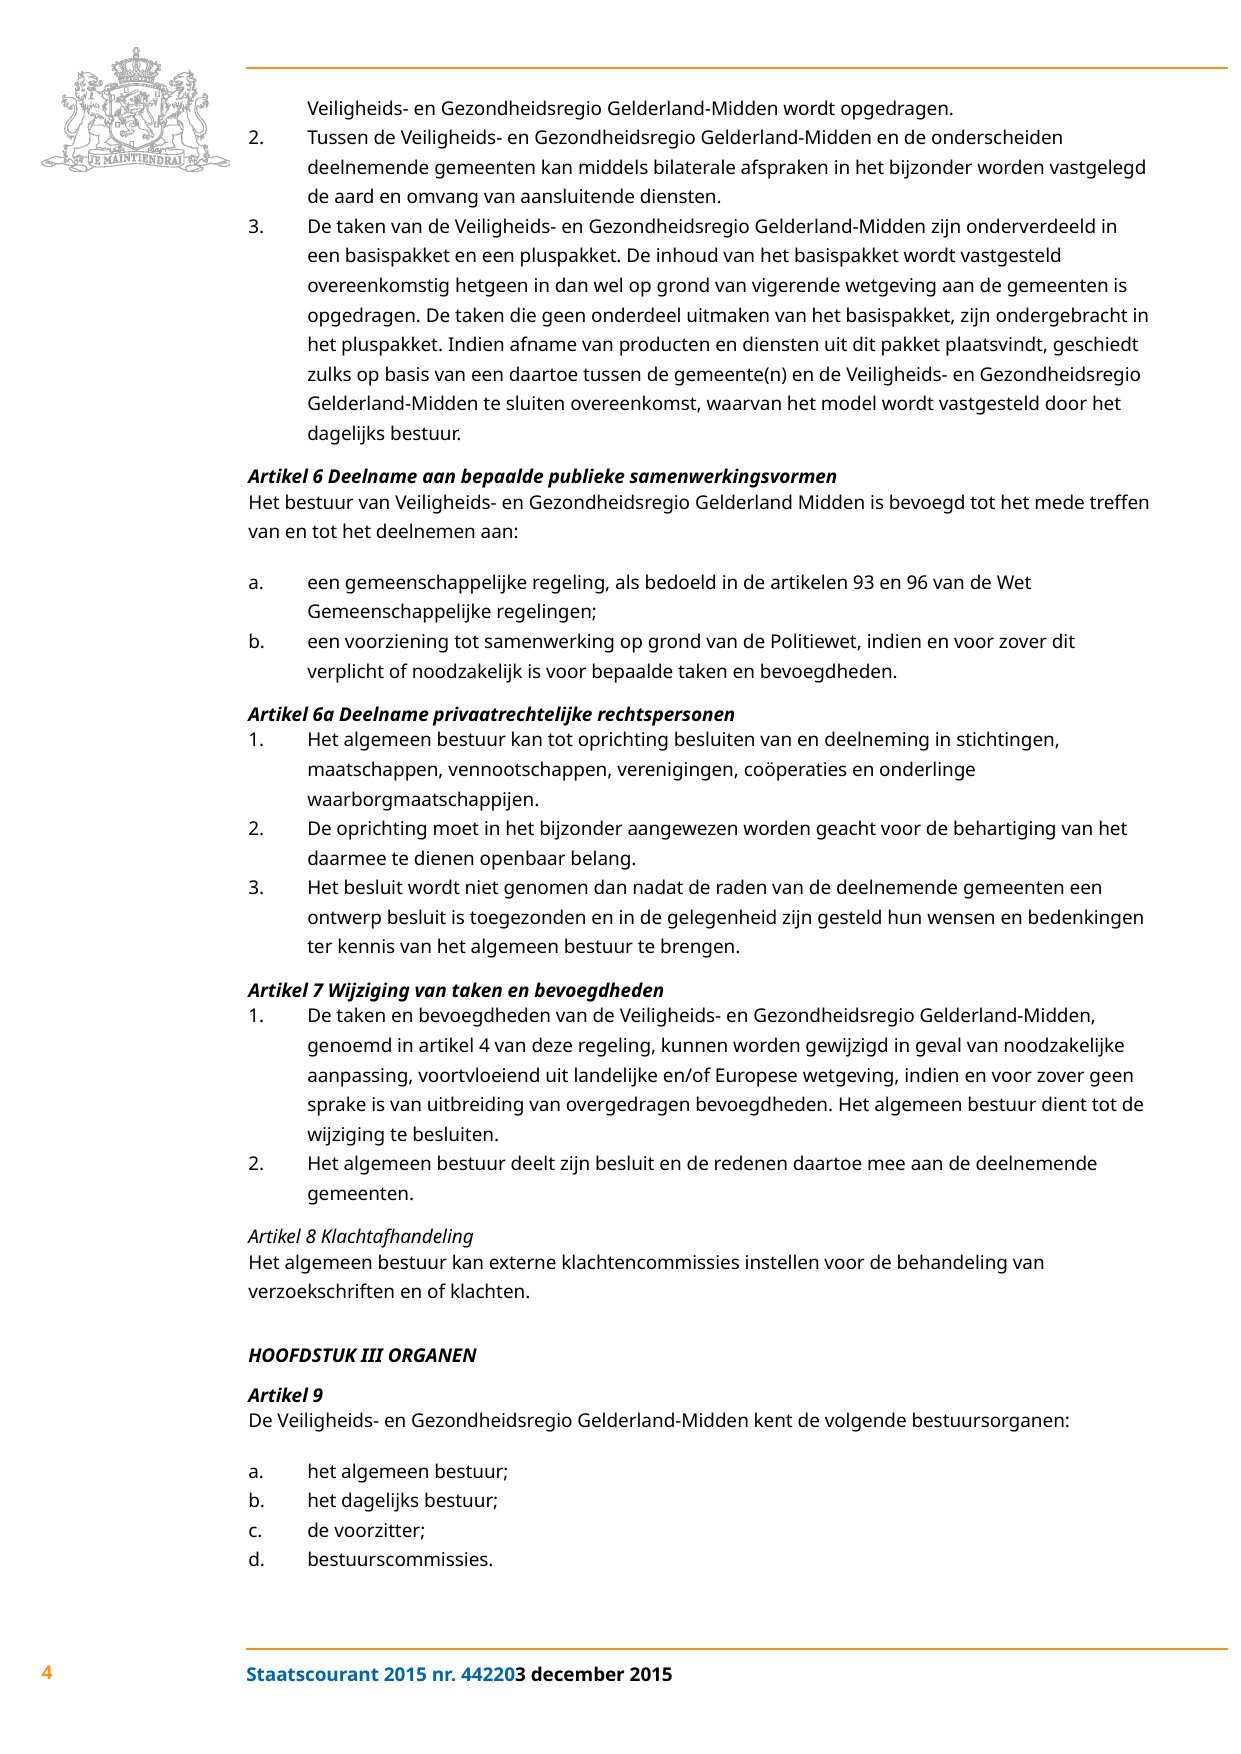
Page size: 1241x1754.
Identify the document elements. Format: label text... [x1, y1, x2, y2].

text Artikel 6 Deelname aan bepaalde publieke samenwerkingsvormen [248, 463, 1152, 489]
list Het algemeen bestuur kan tot oprichting besluiten van en deelneming in stichtingen, maatschappen, vennootschappen, verenigingen, coöperaties en onderlinge waarborgmaatschappijen. [248, 727, 1152, 812]
text Het bestuur van Veiligheids- en Gezondheidsregio Gelderland Midden is bevoegd tot het mede treffen van en tot het deelnemen aan: [248, 489, 1152, 544]
text De Veiligheids- en Gezondheidsregio Gelderland-Midden kent de volgende bestuursorganen: [248, 1407, 1152, 1433]
list de voorzitter; [248, 1517, 1152, 1543]
text HOOFDSTUK III ORGANEN [248, 1342, 1152, 1368]
list een gemeenschappelijke regeling, als bedoeld in de artikelen 93 en 96 van de Wet Gemeenschappelijke regelingen; [248, 569, 1152, 624]
list Veiligheids- en Gezondheidsregio Gelderland-Midden wordt opgedragen. [248, 95, 1152, 121]
text Artikel 9 [248, 1382, 1152, 1407]
list Het algemeen bestuur deelt zijn besluit en de redenen daartoe mee aan de deelnemende gemeenten. [248, 1151, 1152, 1206]
list De taken en bevoegdheden van de Veiligheids- en Gezondheidsregio Gelderland-Midden, genoemd in artikel 4 van deze regeling, kunnen worden gewijzigd in geval van noodzakelijke aanpassing, voortvloeiend uit landelijke en/of Europese wetgeving, indien en voor zover geen sprake is van uitbreiding van overgedragen bevoegdheden. Het algemeen bestuur dient tot de wijziging te besluiten. [248, 1003, 1152, 1147]
text Het algemeen bestuur kan externe klachtencommissies instellen voor de behandeling van verzoekschriften en of klachten. [248, 1249, 1152, 1304]
list Tussen de Veiligheids- en Gezondheidsregio Gelderland-Midden en de onderscheiden deelnemende gemeenten kan middels bilaterale afspraken in het bijzonder worden vastgelegd de aard en omvang van aansluitende diensten. [248, 124, 1152, 209]
text Artikel 8 Klachtafhandeling [248, 1223, 1152, 1249]
list het dagelijks bestuur; [248, 1487, 1152, 1513]
list Het besluit wordt niet genomen dan nadat de raden van de deelnemende gemeenten een ontwerp besluit is toegezonden en in de gelegenheid zijn gesteld hun wensen en bedenkingen ter kennis van het algemeen bestuur te brengen. [248, 874, 1152, 959]
text Artikel 6a Deelname privaatrechtelijke rechtspersonen [248, 701, 1152, 727]
picture [41, 47, 231, 172]
text Artikel 7 Wijziging van taken en bevoegdheden [248, 977, 1152, 1003]
list bestuurscommissies. [248, 1547, 1152, 1572]
list De oprichting moet in het bijzonder aangewezen worden geacht voor de behartiging van het daarmee te dienen openbaar belang. [248, 815, 1152, 871]
list het algemeen bestuur; [248, 1458, 1152, 1484]
list een voorziening tot samenwerking op grond van de Politiewet, indien en voor zover dit verplicht of noodzakelijk is voor bepaalde taken en bevoegdheden. [248, 628, 1152, 683]
list De taken van de Veiligheids- en Gezondheidsregio Gelderland-Midden zijn onderverdeeld in een basispakket en een pluspakket. De inhoud van het basispakket wordt vastgesteld overeenkomstig hetgeen in dan wel op grond van vigerende wetgeving aan de gemeenten is opgedragen. De taken die geen onderdeel uitmaken van het basispakket, zijn ondergebracht in het pluspakket. Indien afname van producten en diensten uit dit pakket plaatsvindt, geschiedt zulks op basis van een daartoe tussen de gemeente(n) en de Veiligheids- en Gezondheidsregio Gelderland-Midden te sluiten overeenkomst, waarvan het model wordt vastgesteld door het dagelijks bestuur. [248, 213, 1152, 446]
